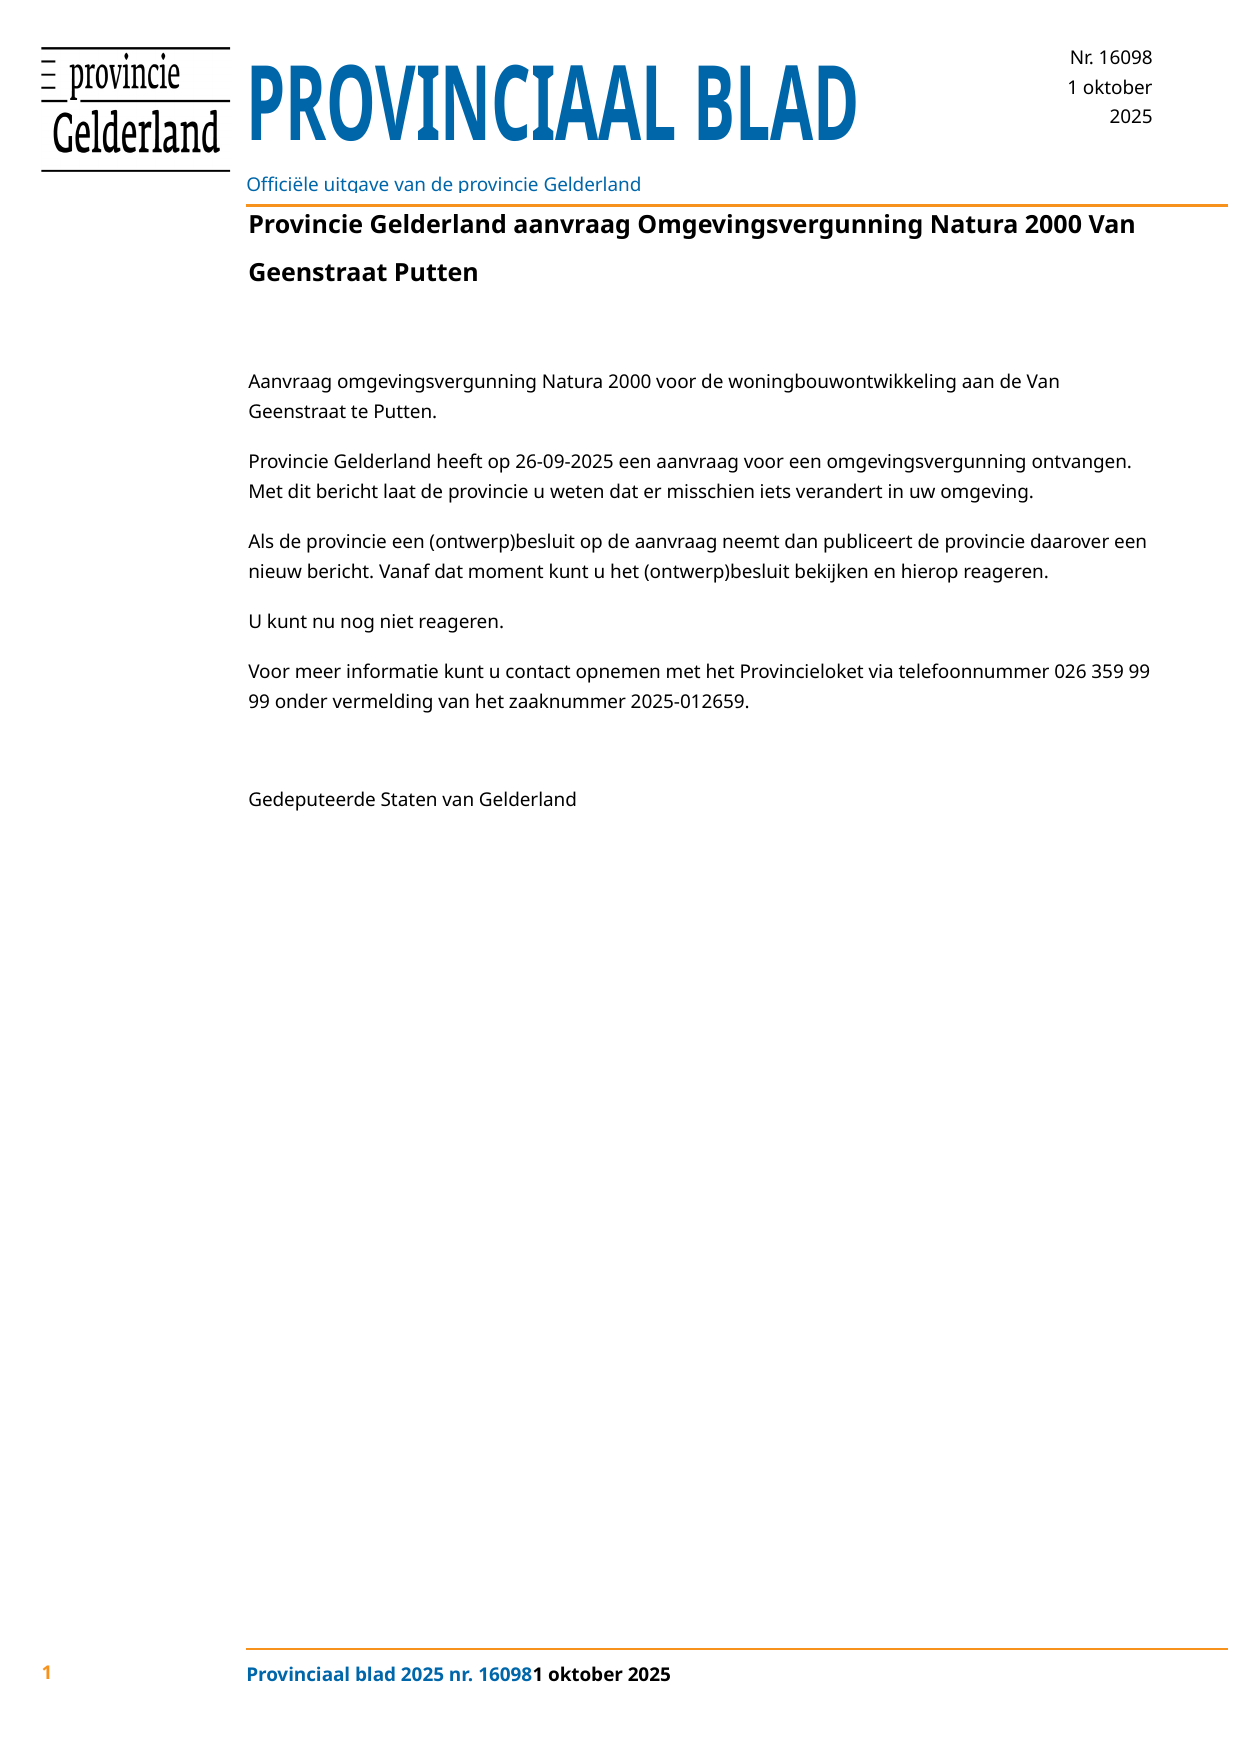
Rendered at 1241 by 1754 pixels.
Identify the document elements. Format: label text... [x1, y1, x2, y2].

text Als de provincie een (ontwerp)besluit op de aanvraag neemt dan publiceert de provincie daarover een nieuw bericht. Vanaf dat moment kunt u het (ontwerp)besluit bekijken en hierop reageren. [248, 528, 1152, 584]
text Provincie Gelderland heeft op 26-09-2025 een aanvraag voor een omgevingsvergunning ontvangen. Met dit bericht laat de provincie u weten dat er misschien iets verandert in uw omgeving. [248, 448, 1152, 504]
text Voor meer informatie kunt u contact opnemen met het Provincieloket via telefoonnummer 026 359 99 99 onder vermelding van het zaaknummer 2025-012659. [248, 659, 1152, 714]
text U kunt nu nog niet reageren. [248, 608, 1152, 634]
text Aanvraag omgevingsvergunning Natura 2000 voor de woningbouwontwikkeling aan de Van Geenstraat te Putten. [248, 368, 1152, 424]
picture [41, 47, 231, 172]
text Gedeputeerde Staten van Gelderland [248, 787, 1152, 812]
text Provincie Gelderland aanvraag Omgevingsvergunning Natura 2000 Van Geenstraat Putten [248, 207, 1152, 288]
